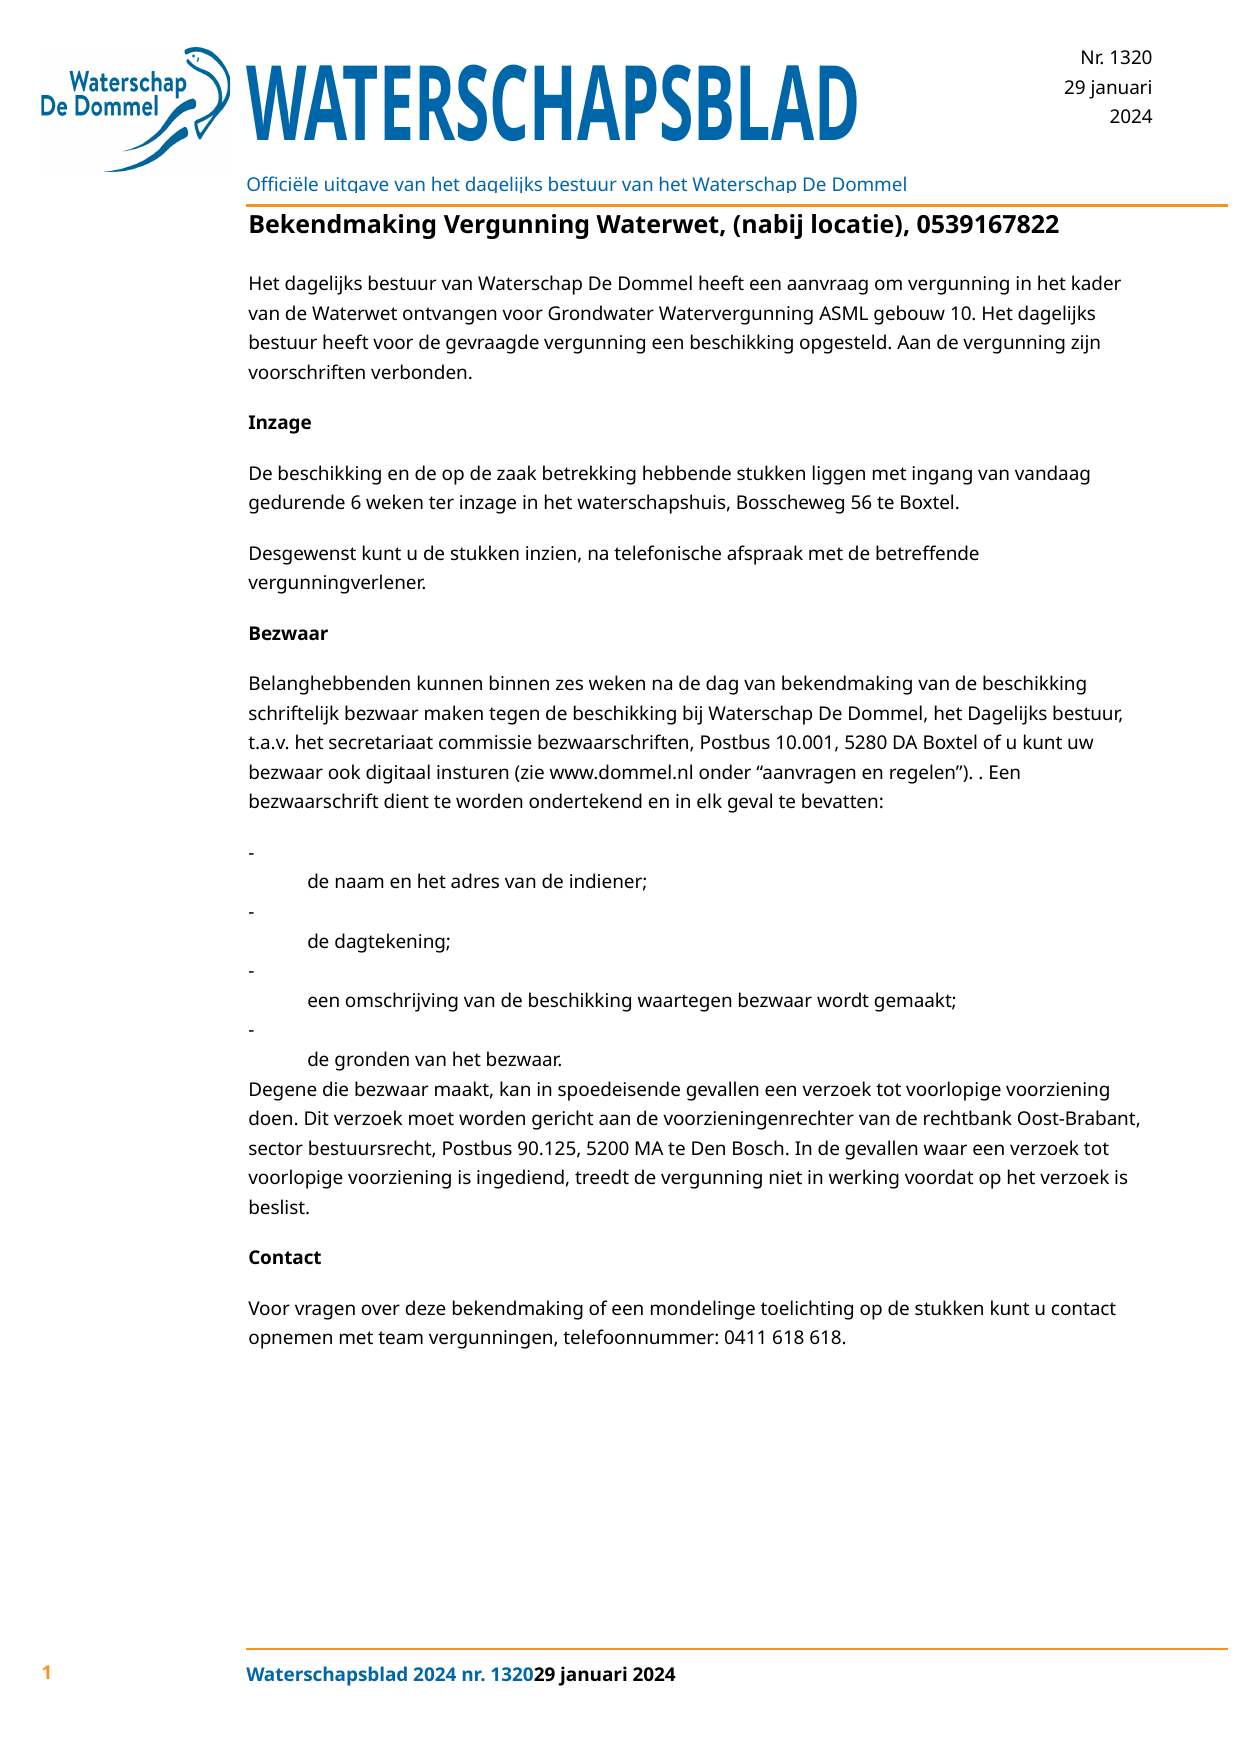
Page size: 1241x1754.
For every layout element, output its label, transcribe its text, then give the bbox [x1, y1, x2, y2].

text Inzage [248, 409, 1152, 435]
text Bezwaar [248, 620, 1152, 646]
list de naam en het adres van de indiener; [248, 869, 1152, 894]
text De beschikking en de op de zaak betrekking hebbende stukken liggen met ingang van vandaag gedurende 6 weken ter inzage in het waterschapshuis, Bosscheweg 56 te Boxtel. [248, 460, 1152, 515]
list de dagtekening; [248, 928, 1152, 953]
text Desgewenst kunt u de stukken inzien, na telefonische afspraak met de betreffende vergunningverlener. [248, 540, 1152, 595]
picture [198, 118, 210, 131]
text Het dagelijks bestuur van Waterschap De Dommel heeft een aanvraag om vergunning in het kader van de Waterwet ontvangen voor Grondwater Watervergunning ASML gebouw 10. Het dagelijks bestuur heeft voor de gevraagde vergunning een beschikking opgesteld. Aan de vergunning zijn voorschriften verbonden. [248, 270, 1152, 385]
list de gronden van het bezwaar. [248, 1046, 1152, 1072]
text Degene die bezwaar maakt, kan in spoedeisende gevallen een verzoek tot voorlopige voorziening doen. Dit verzoek moet worden gericht aan de voorzieningenrechter van de rechtbank Oost-Brabant, sector bestuursrecht, Postbus 90.125, 5200 MA te Den Bosch. In de gevallen waar een verzoek tot voorlopige voorziening is ingediend, treedt de vergunning niet in werking voordat op het verzoek is beslist. [248, 1076, 1152, 1220]
picture [41, 47, 231, 172]
picture [45, 99, 51, 111]
text Belanghebbenden kunnen binnen zes weken na de dag van bekendmaking van de beschikking schriftelijk bezwaar maken tegen de beschikking bij Waterschap De Dommel, het Dagelijks bestuur, t.a.v. het secretariaat commissie bezwaarschriften, Postbus 10.001, 5280 DA Boxtel of u kunt uw bezwaar ook digitaal insturen (zie www.dommel.nl onder “aanvragen en regelen”). . Een bezwaarschrift dient te worden ondertekend en in elk geval te bevatten: [248, 670, 1152, 814]
text Contact [248, 1244, 1152, 1270]
picture [204, 47, 231, 76]
text Bekendmaking Vergunning Waterwet, (nabij locatie), 0539167822 [248, 207, 1152, 241]
text Voor vragen over deze bekendmaking of een mondelinge toelichting op de stukken kunt u contact opnemen met team vergunningen, telefoonnummer: 0411 618 618. [248, 1295, 1152, 1350]
list een omschrijving van de beschikking waartegen bezwaar wordt gemaakt; [248, 987, 1152, 1013]
